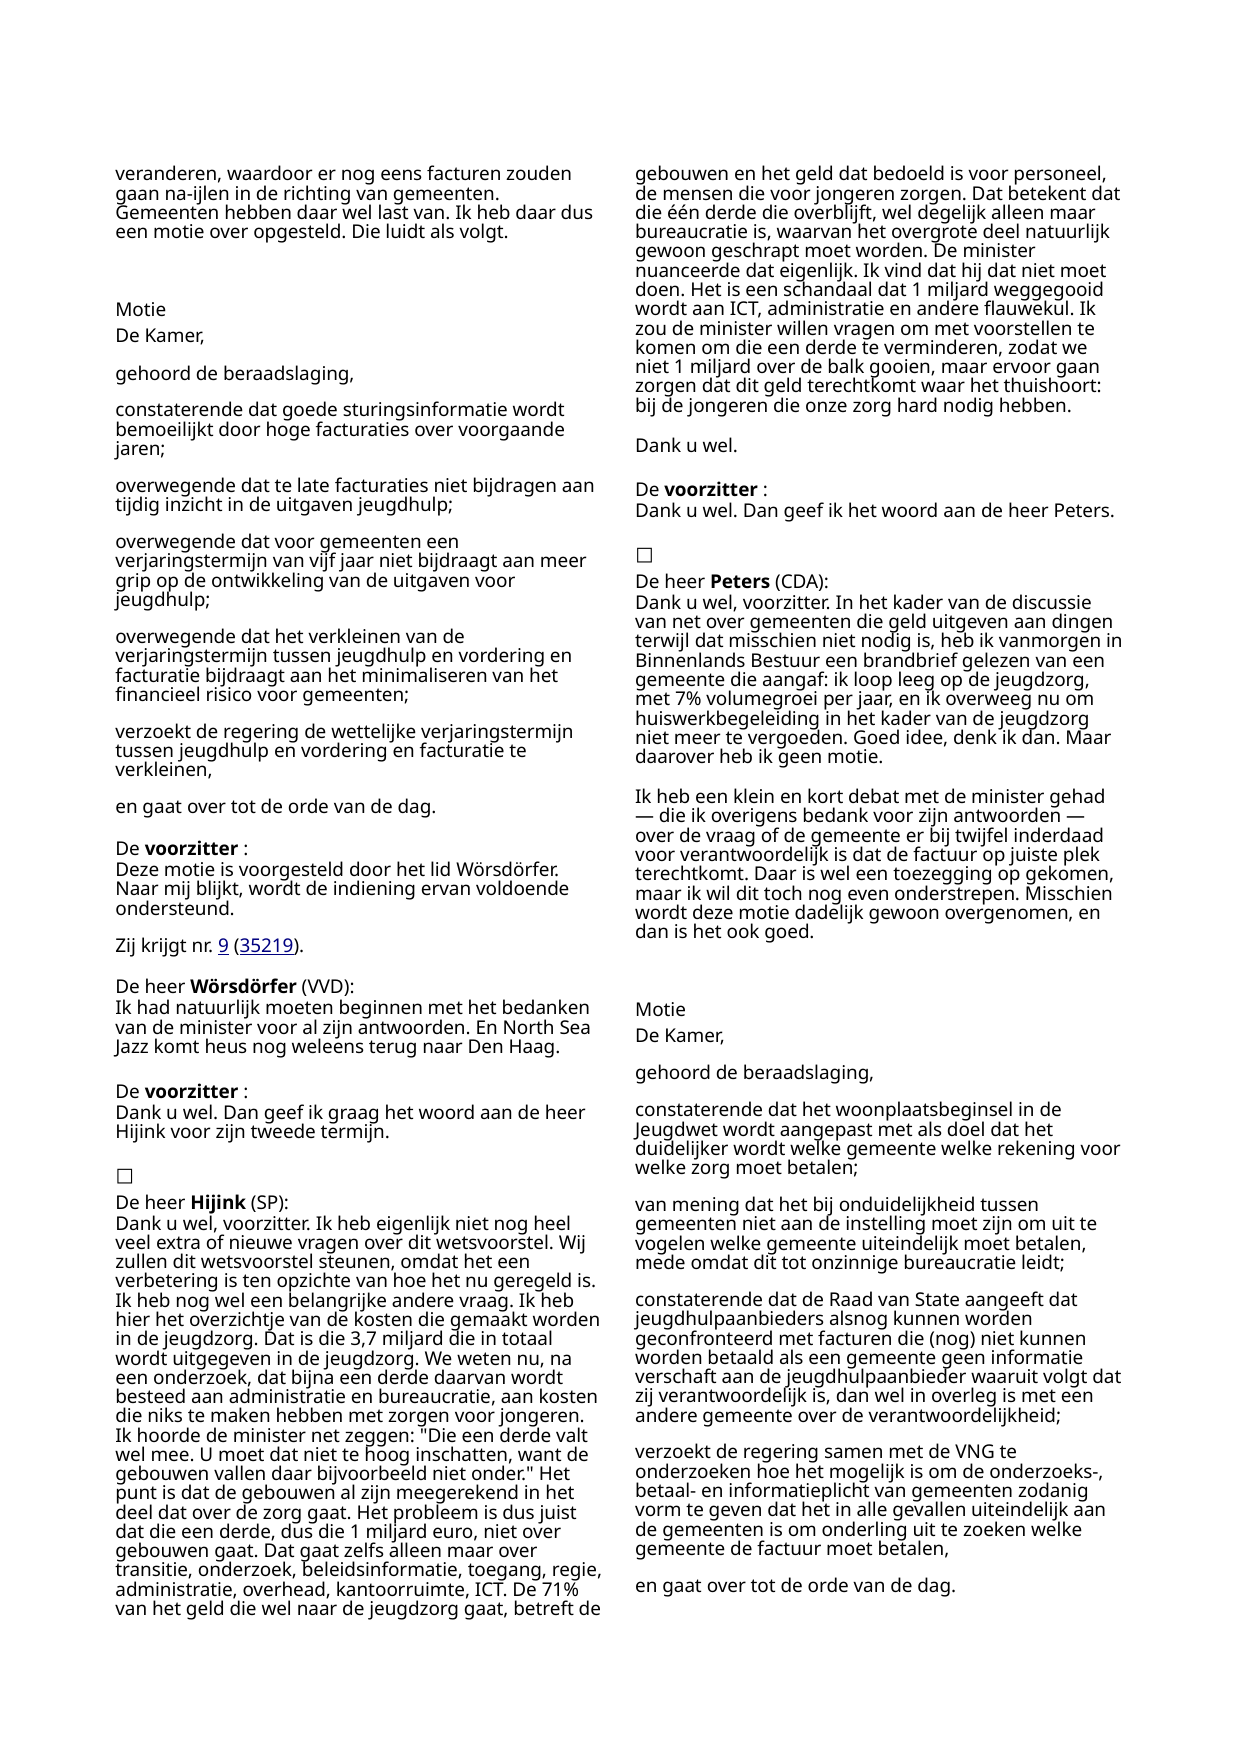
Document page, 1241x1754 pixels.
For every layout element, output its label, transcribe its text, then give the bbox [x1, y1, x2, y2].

text Dank u wel. Dan geef ik graag het woord aan de heer Hijink voor zijn tweede termijn. [115, 1104, 605, 1142]
text constaterende dat de Raad van State aangeeft dat jeugdhulpaanbieders alsnog kunnen worden geconfronteerd met facturen die (nog) niet kunnen worden betaald als een gemeente geen informatie verschaft aan de jeugdhulpaanbieder waaruit volgt dat zij verantwoordelijk is, dan wel in overleg is met een andere gemeente over de verantwoordelijkheid; [635, 1291, 1125, 1426]
text De Kamer, [115, 327, 605, 347]
text gehoord de beraadslaging, [115, 364, 605, 384]
text Dank u wel. Dan geef ik het woord aan de heer Peters. [635, 502, 1125, 522]
text gebouwen en het geld dat bedoeld is voor personeel, de mensen die voor jongeren zorgen. Dat betekent dat die één derde die overblijft, wel degelijk alleen maar bureaucratie is, waarvan het overgrote deel natuurlijk gewoon geschrapt moet worden. De minister nuanceerde dat eigenlijk. Ik vind dat hij dat niet moet doen. Het is een schandaal dat 1 miljard weggegooid wordt aan ICT, administratie en andere flauwekul. Ik zou de minister willen vragen om met voorstellen te komen om die een derde te verminderen, zodat we niet 1 miljard over de balk gooien, maar ervoor gaan zorgen dat dit geld terechtkomt waar het thuishoort: bij de jongeren die onze zorg hard nodig hebben. [635, 165, 1125, 416]
text De voorzitter : [115, 1078, 605, 1104]
text Deze motie is voorgesteld door het lid Wörsdörfer. Naar mij blijkt, wordt de indiening ervan voldoende ondersteund. [115, 861, 605, 919]
text Dank u wel, voorzitter. In het kader van de discussie van net over gemeenten die geld uitgeven aan dingen terwijl dat misschien niet nodig is, heb ik vanmorgen in Binnenlands Bestuur een brandbrief gelezen van een gemeente die aangaf: ik loop leeg op de jeugdzorg, met 7% volumegroei per jaar, en ik overweeg nu om huiswerkbegeleiding in het kader van de jeugdzorg niet meer te vergoeden. Goed idee, denk ik dan. Maar daarover heb ik geen motie. [635, 594, 1125, 767]
text De Kamer, [635, 1027, 1125, 1047]
text constaterende dat het woonplaatsbeginsel in de Jeugdwet wordt aangepast met als doel dat het duidelijker wordt welke gemeente welke rekening voor welke zorg moet betalen; [635, 1101, 1125, 1178]
text constaterende dat goede sturingsinformatie wordt bemoeilijkt door hoge facturaties over voorgaande jaren; [115, 401, 605, 459]
text Zij krijgt nr. 9 (35219). [115, 937, 605, 956]
text Motie [115, 296, 605, 322]
text Ik had natuurlijk moeten beginnen met het bedanken van de minister voor al zijn antwoorden. En North Sea Jazz komt heus nog weleens terug naar Den Haag. [115, 999, 605, 1057]
text De heer Hijink (SP): [115, 1189, 605, 1214]
text en gaat over tot de orde van de dag. [635, 1577, 1125, 1596]
text De voorzitter : [115, 835, 605, 861]
text en gaat over tot de orde van de dag. [115, 798, 605, 818]
text veranderen, waardoor er nog eens facturen zouden gaan na-ijlen in de richting van gemeenten. Gemeenten hebben daar wel last van. Ik heb daar dus een motie over opgesteld. Die luidt als volgt. [115, 165, 605, 242]
text gehoord de beraadslaging, [635, 1064, 1125, 1084]
text verzoekt de regering de wettelijke verjaringstermijn tussen jeugdhulp en vordering en facturatie te verkleinen, [115, 723, 605, 781]
text De voorzitter : [635, 477, 1125, 502]
text Dank u wel. [635, 437, 1125, 456]
text De heer Wörsdörfer (VVD): [115, 974, 605, 999]
text Dank u wel, voorzitter. Ik heb eigenlijk niet nog heel veel extra of nieuwe vragen over dit wetsvoorstel. Wij zullen dit wetsvoorstel steunen, omdat het een verbetering is ten opzichte van hoe het nu geregeld is. Ik heb nog wel een belangrijke andere vraag. Ik heb hier het overzichtje van de kosten die gemaakt worden in de jeugdzorg. Dat is die 3,7 miljard die in totaal wordt uitgegeven in de jeugdzorg. We weten nu, na een onderzoek, dat bijna een derde daarvan wordt besteed aan administratie en bureaucratie, aan kosten die niks te maken hebben met zorgen voor jongeren. Ik hoorde de minister net zeggen: "Die een derde valt wel mee. U moet dat niet te hoog inschatten, want de gebouwen vallen daar bijvoorbeeld niet onder." Het punt is dat de gebouwen al zijn meegerekend in het deel dat over de zorg gaat. Het probleem is dus juist dat die een derde, dus die 1 miljard euro, niet over gebouwen gaat. Dat gaat zelfs alleen maar over transitie, onderzoek, beleidsinformatie, toegang, regie, administratie, overhead, kantoorruimte, ICT. De 71% van het geld die wel naar de jeugdzorg gaat, betreft de [115, 1214, 605, 1619]
text Motie [635, 996, 1125, 1021]
text ⬜ [635, 542, 1125, 568]
text verzoekt de regering samen met de VNG te onderzoeken hoe het mogelijk is om de onderzoeks-, betaal- en informatieplicht van gemeenten zodanig vorm te geven dat het in alle gevallen uiteindelijk aan de gemeenten is om onderling uit te zoeken welke gemeente de factuur moet betalen, [635, 1443, 1125, 1559]
text van mening dat het bij onduidelijkheid tussen gemeenten niet aan de instelling moet zijn om uit te vogelen welke gemeente uiteindelijk moet betalen, mede omdat dit tot onzinnige bureaucratie leidt; [635, 1196, 1125, 1273]
text overwegende dat het verkleinen van de verjaringstermijn tussen jeugdhulp en vordering en facturatie bijdraagt aan het minimaliseren van het financieel risico voor gemeenten; [115, 628, 605, 705]
text Ik heb een klein en kort debat met de minister gehad — die ik overigens bedank voor zijn antwoorden — over de vraag of de gemeente er bij twijfel inderdaad voor verantwoordelijk is dat de factuur op juiste plek terechtkomt. Daar is wel een toezegging op gekomen, maar ik wil dit toch nog even onderstrepen. Misschien wordt deze motie dadelijk gewoon overgenomen, en dan is het ook goed. [635, 788, 1125, 942]
text De heer Peters (CDA): [635, 568, 1125, 594]
text ⬜ [115, 1163, 605, 1189]
text overwegende dat te late facturaties niet bijdragen aan tijdig inzicht in de uitgaven jeugdhulp; [115, 477, 605, 516]
text overwegende dat voor gemeenten een verjaringstermijn van vijf jaar niet bijdraagt aan meer grip op de ontwikkeling van de uitgaven voor jeugdhulp; [115, 533, 605, 610]
